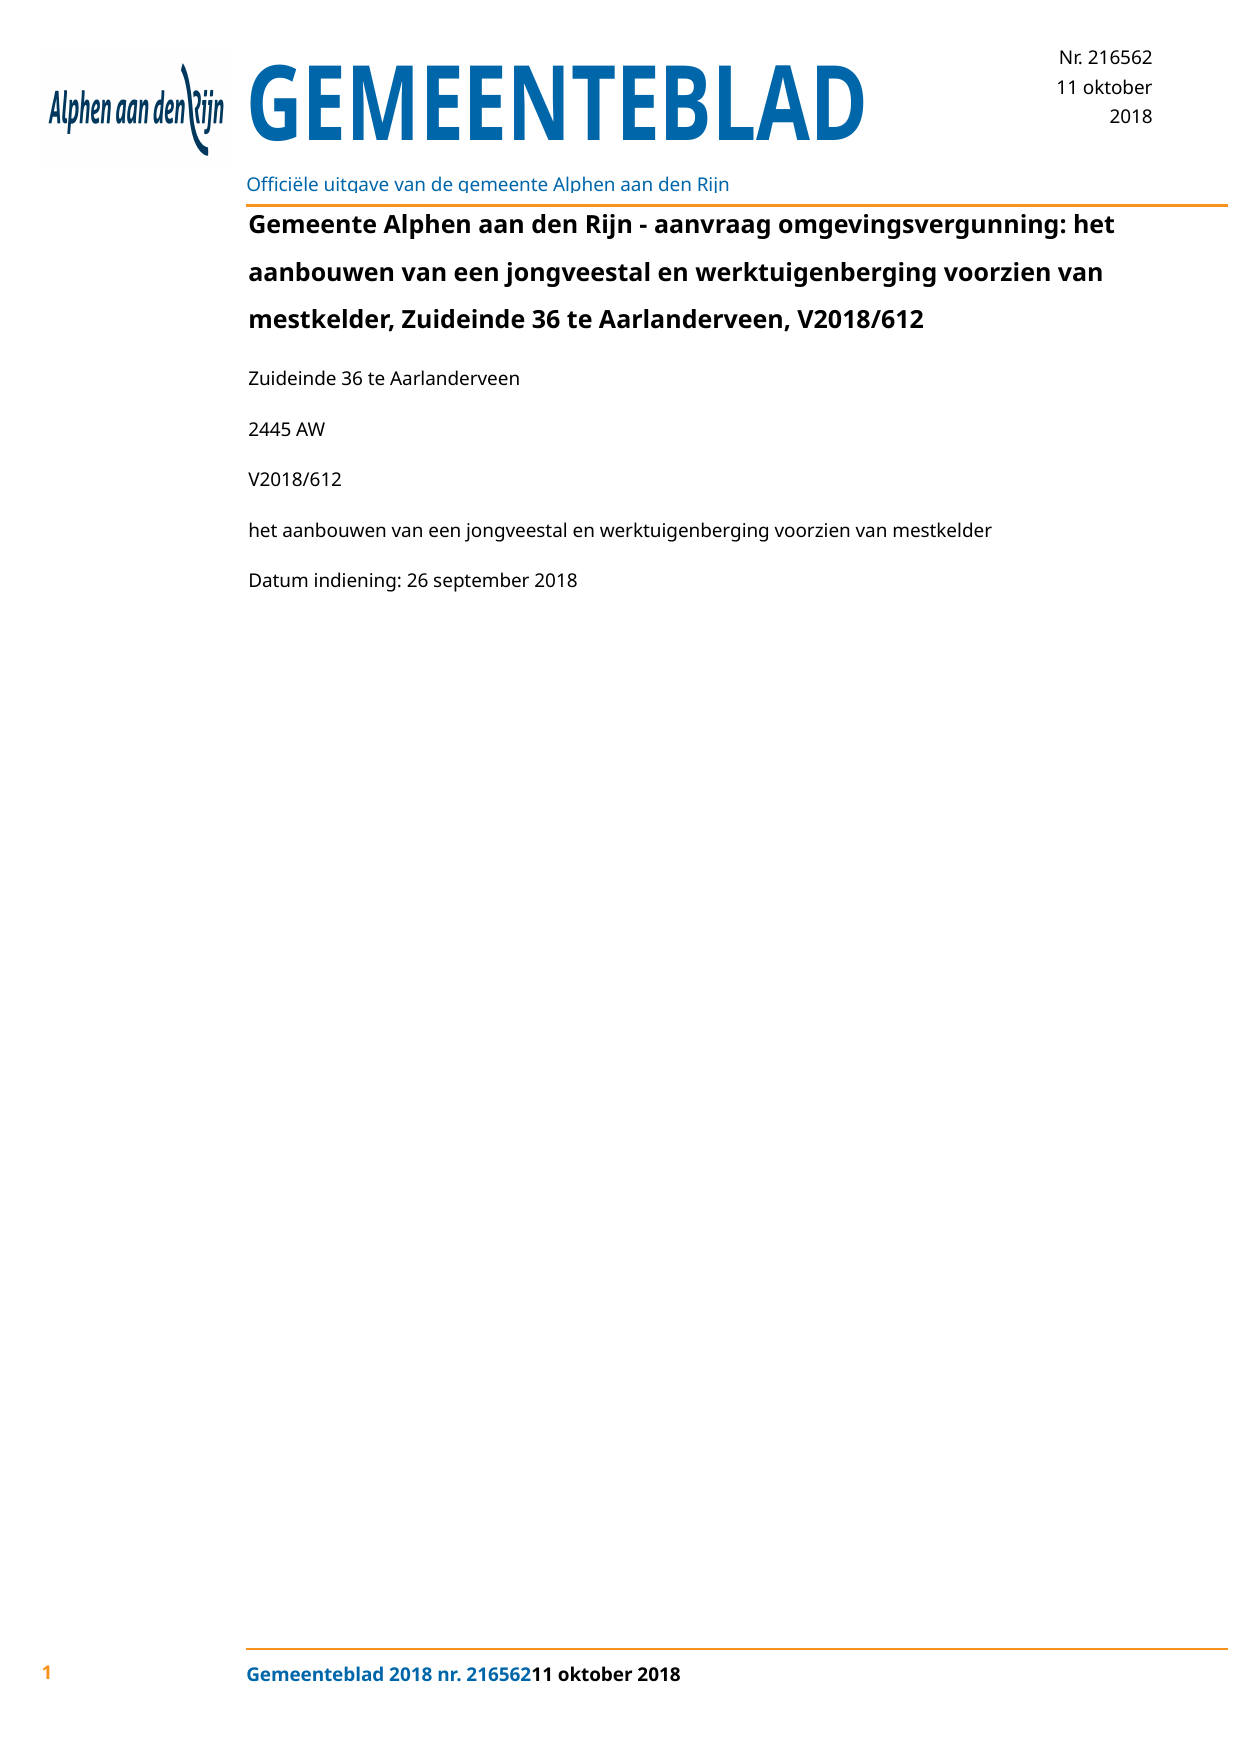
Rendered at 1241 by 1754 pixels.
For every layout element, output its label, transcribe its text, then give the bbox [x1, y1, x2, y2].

text V2018/612 [248, 466, 1152, 492]
picture [41, 47, 231, 172]
text Zuideinde 36 te Aarlanderveen [248, 366, 1152, 391]
text Gemeente Alphen aan den Rijn - aanvraag omgevingsvergunning: het aanbouwen van een jongveestal en werktuigenberging voorzien van mestkelder, Zuideinde 36 te Aarlanderveen, V2018/612 [248, 207, 1152, 336]
text het aanbouwen van een jongveestal en werktuigenberging voorzien van mestkelder [248, 517, 1152, 542]
text Datum indiening: 26 september 2018 [248, 567, 1152, 593]
text 2445 AW [248, 416, 1152, 442]
